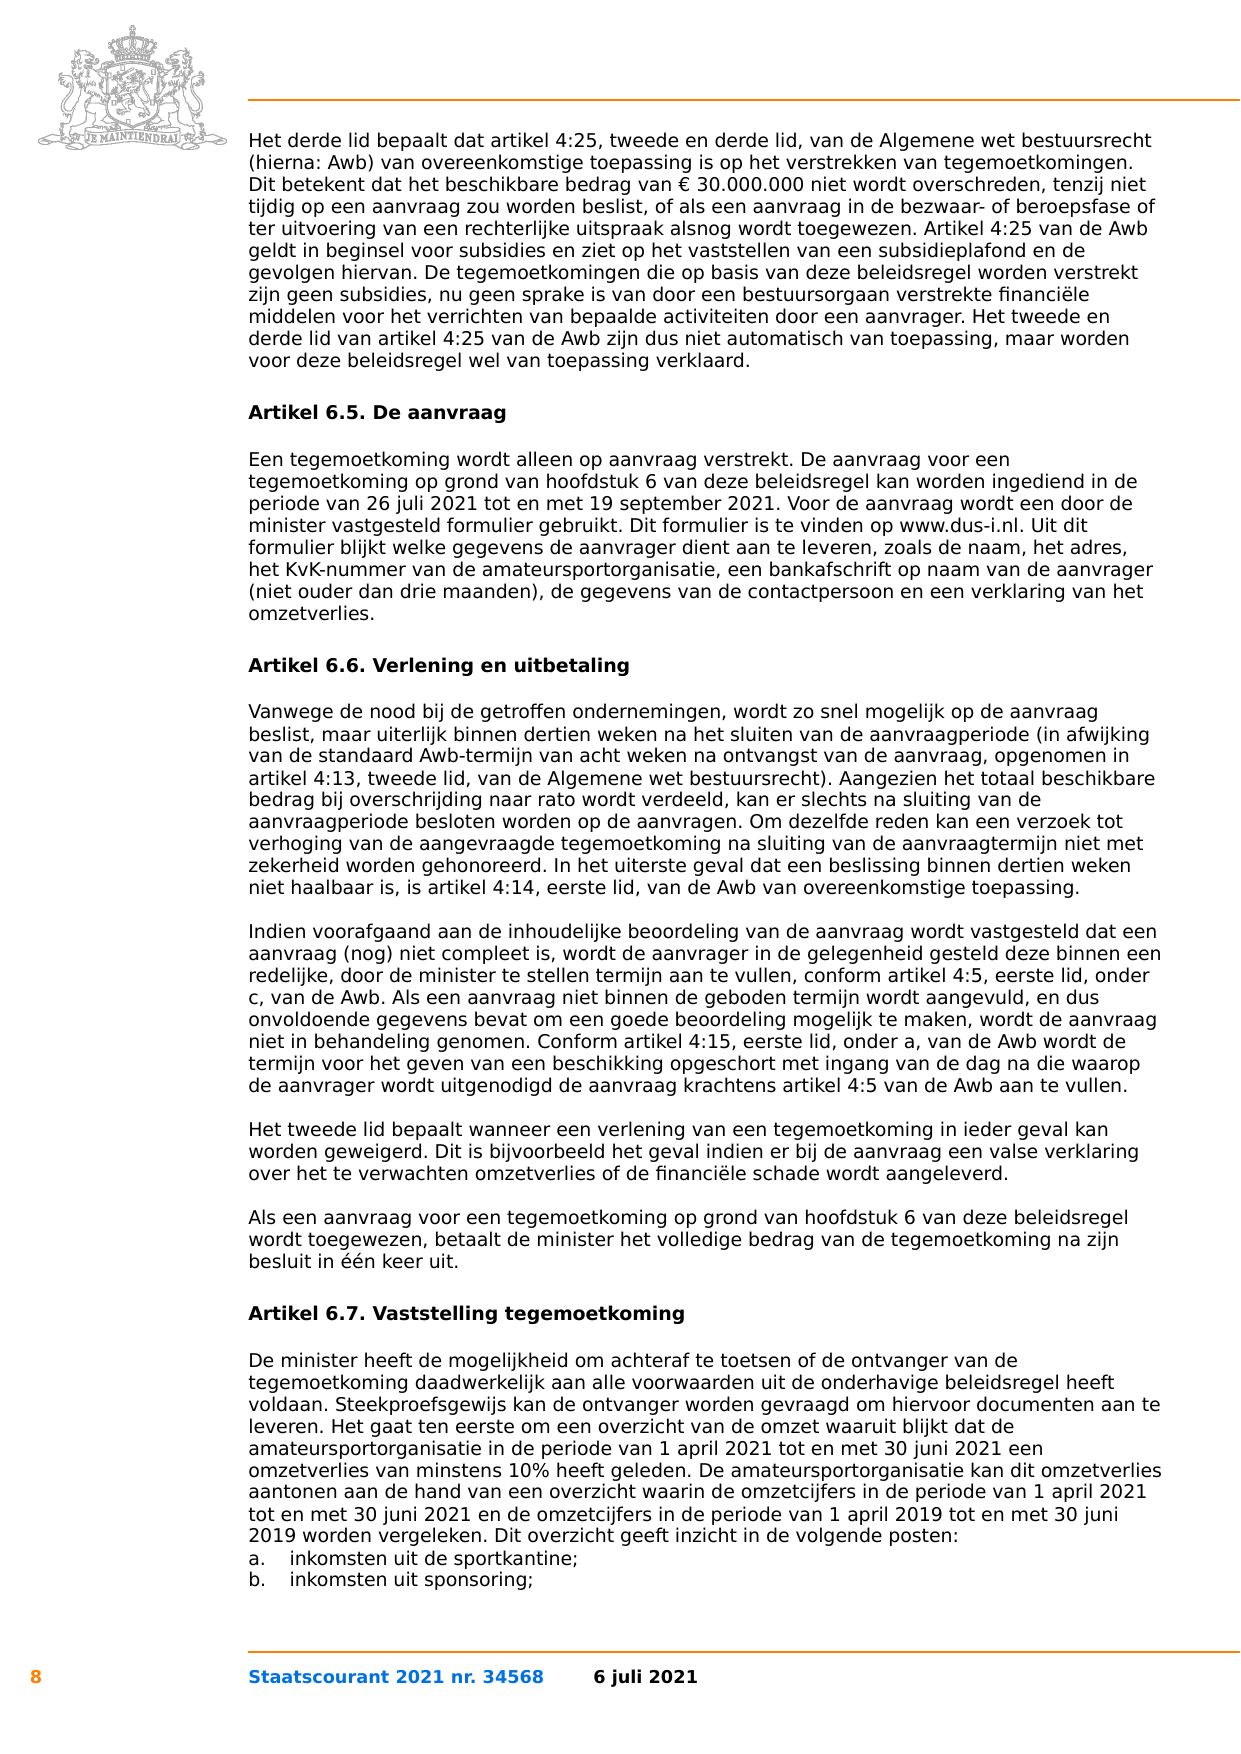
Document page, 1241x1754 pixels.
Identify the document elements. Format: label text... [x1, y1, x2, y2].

text Vanwege de nood bij de getroffen ondernemingen, wordt zo snel mogelijk op de aanvraag beslist, maar uiterlijk binnen dertien weken na het sluiten van de aanvraagperiode (in afwijking van de standaard Awb-termijn van acht weken na ontvangst van de aanvraag, opgenomen in artikel 4:13, tweede lid, van de Algemene wet bestuursrecht). Aangezien het totaal beschikbare bedrag bij overschrijding naar rato wordt verdeeld, kan er slechts na sluiting van de aanvraagperiode besloten worden op de aanvragen. Om dezelfde reden kan een verzoek tot verhoging van de aangevraagde tegemoetkoming na sluiting van de aanvraagtermijn niet met zekerheid worden gehonoreerd. In het uiterste geval dat een beslissing binnen dertien weken niet haalbaar is, is artikel 4:14, eerste lid, van de Awb van overeenkomstige toepassing. [248, 701, 1163, 899]
text a. inkomsten uit de sportkantine; [248, 1547, 1163, 1569]
subtitle Artikel 6.6. Verlening en uitbetaling [248, 654, 1163, 676]
text Een tegemoetkoming wordt alleen op aanvraag verstrekt. De aanvraag voor een tegemoetkoming op grond van hoofdstuk 6 van deze beleidsregel kan worden ingediend in de periode van 26 juli 2021 tot en met 19 september 2021. Voor de aanvraag wordt een door de minister vastgesteld formulier gebruikt. Dit formulier is te vinden op www.dus-i.nl. Uit dit formulier blijkt welke gegevens de aanvrager dient aan te leveren, zoals de naam, het adres, het KvK-nummer van de amateursportorganisatie, een bankafschrift op naam van de aanvrager (niet ouder dan drie maanden), de gegevens van de contactpersoon en een verklaring van het omzetverlies. [248, 449, 1163, 624]
text b. inkomsten uit sponsoring; [248, 1569, 1163, 1591]
subtitle Artikel 6.7. Vaststelling tegemoetkoming [248, 1303, 1163, 1324]
text Het tweede lid bepaalt wanneer een verlening van een tegemoetkoming in ieder geval kan worden geweigerd. Dit is bijvoorbeeld het geval indien er bij de aanvraag een valse verklaring over het te verwachten omzetverlies of de financiële schade wordt aangeleverd. [248, 1119, 1163, 1185]
text Als een aanvraag voor een tegemoetkoming op grond van hoofdstuk 6 van deze beleidsregel wordt toegewezen, betaalt de minister het volledige bedrag van de tegemoetkoming na zijn besluit in één keer uit. [248, 1207, 1163, 1273]
picture [38, 25, 227, 150]
text Indien voorafgaand aan de inhoudelijke beoordeling van de aanvraag wordt vastgesteld dat een aanvraag (nog) niet compleet is, wordt de aanvrager in de gelegenheid gesteld deze binnen een redelijke, door de minister te stellen termijn aan te vullen, conform artikel 4:5, eerste lid, onder c, van de Awb. Als een aanvraag niet binnen de geboden termijn wordt aangevuld, en dus onvoldoende gegevens bevat om een goede beoordeling mogelijk te maken, wordt de aanvraag niet in behandeling genomen. Conform artikel 4:15, eerste lid, onder a, van de Awb wordt de termijn voor het geven van een beschikking opgeschort met ingang van de dag na die waarop de aanvrager wordt uitgenodigd de aanvraag krachtens artikel 4:5 van de Awb aan te vullen. [248, 921, 1163, 1097]
subtitle Artikel 6.5. De aanvraag [248, 402, 1163, 424]
text De minister heeft de mogelijkheid om achteraf te toetsen of de ontvanger van de tegemoetkoming daadwerkelijk aan alle voorwaarden uit de onderhavige beleidsregel heeft voldaan. Steekproefsgewijs kan de ontvanger worden gevraagd om hiervoor documenten aan te leveren. Het gaat ten eerste om een overzicht van de omzet waaruit blijkt dat de amateursportorganisatie in de periode van 1 april 2021 tot en met 30 juni 2021 een omzetverlies van minstens 10% heeft geleden. De amateursportorganisatie kan dit omzetverlies aantonen aan de hand van een overzicht waarin de omzetcijfers in de periode van 1 april 2021 tot en met 30 juni 2021 en de omzetcijfers in de periode van 1 april 2019 tot en met 30 juni 2019 worden vergeleken. Dit overzicht geeft inzicht in de volgende posten: [248, 1349, 1163, 1547]
text Het derde lid bepaalt dat artikel 4:25, tweede en derde lid, van de Algemene wet bestuursrecht (hierna: Awb) van overeenkomstige toepassing is op het verstrekken van tegemoetkomingen. Dit betekent dat het beschikbare bedrag van € 30.000.000 niet wordt overschreden, tenzij niet tijdig op een aanvraag zou worden beslist, of als een aanvraag in de bezwaar- of beroepsfase of ter uitvoering van een rechterlijke uitspraak alsnog wordt toegewezen. Artikel 4:25 van de Awb geldt in beginsel voor subsidies en ziet op het vaststellen van een subsidieplafond en de gevolgen hiervan. De tegemoetkomingen die op basis van deze beleidsregel worden verstrekt zijn geen subsidies, nu geen sprake is van door een bestuursorgaan verstrekte financiële middelen voor het verrichten van bepaalde activiteiten door een aanvrager. Het tweede en derde lid van artikel 4:25 van de Awb zijn dus niet automatisch van toepassing, maar worden voor deze beleidsregel wel van toepassing verklaard. [248, 130, 1163, 372]
